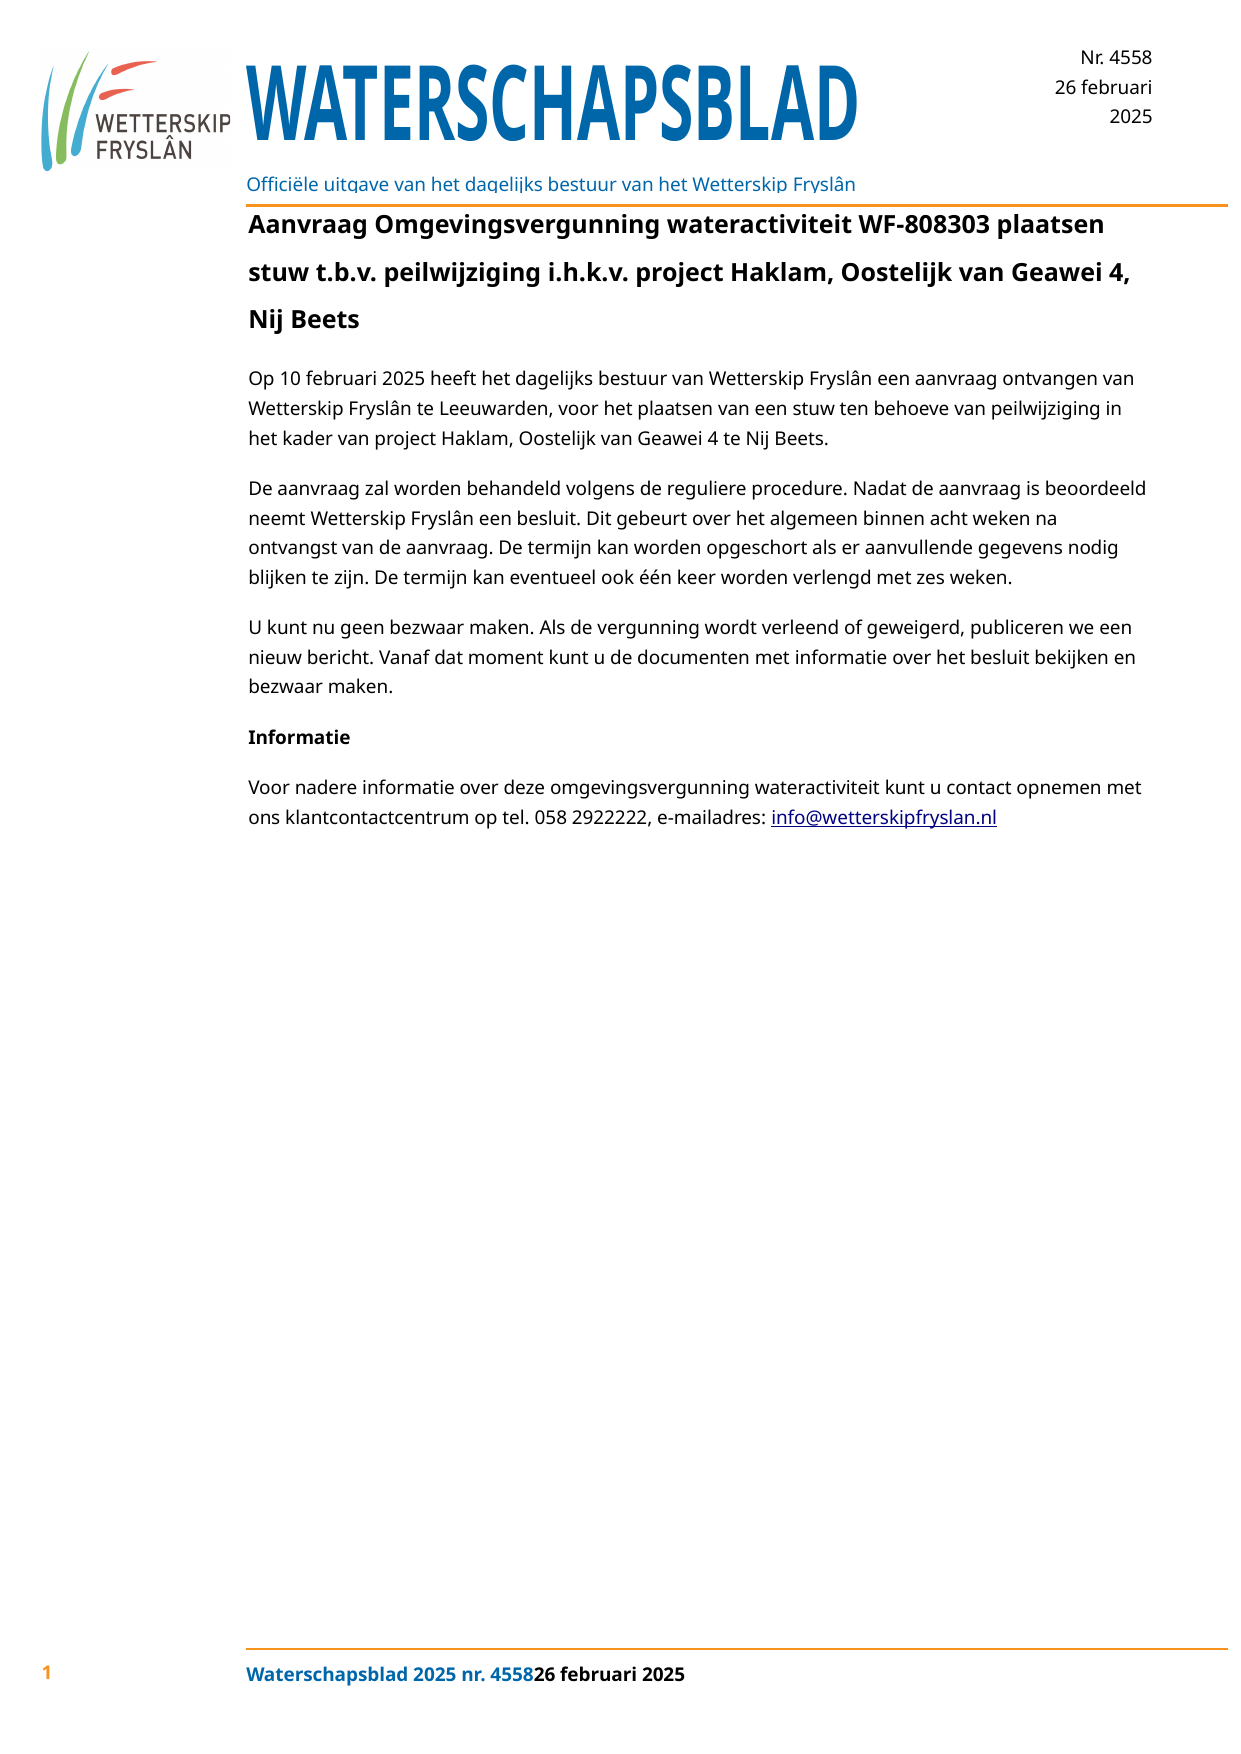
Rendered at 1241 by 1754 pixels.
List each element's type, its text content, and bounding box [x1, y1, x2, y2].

text Voor nadere informatie over deze omgevingsvergunning wateractiviteit kunt u contact opnemen met ons klantcontactcentrum op tel. 058 2922222, e-mailadres: info@wetterskipfryslan.nl [248, 774, 1152, 829]
text Informatie [248, 724, 1152, 749]
picture [41, 47, 231, 172]
text Aanvraag Omgevingsvergunning wateractiviteit WF-808303 plaatsen stuw t.b.v. peilwijziging i.h.k.v. project Haklam, Oostelijk van Geawei 4, Nij Beets [248, 207, 1152, 336]
text De aanvraag zal worden behandeld volgens de reguliere procedure. Nadat de aanvraag is beoordeeld neemt Wetterskip Fryslân een besluit. Dit gebeurt over het algemeen binnen acht weken na ontvangst van de aanvraag. De termijn kan worden opgeschort als er aanvullende gegevens nodig blijken te zijn. De termijn kan eventueel ook één keer worden verlengd met zes weken. [248, 475, 1152, 589]
text U kunt nu geen bezwaar maken. Als de vergunning wordt verleend of geweigerd, publiceren we een nieuw bericht. Vanaf dat moment kunt u de documenten met informatie over het besluit bekijken en bezwaar maken. [248, 614, 1152, 699]
text Op 10 februari 2025 heeft het dagelijks bestuur van Wetterskip Fryslân een aanvraag ontvangen van Wetterskip Fryslân te Leeuwarden, voor het plaatsen van een stuw ten behoeve van peilwijziging in het kader van project Haklam, Oostelijk van Geawei 4 te Nij Beets. [248, 366, 1152, 450]
